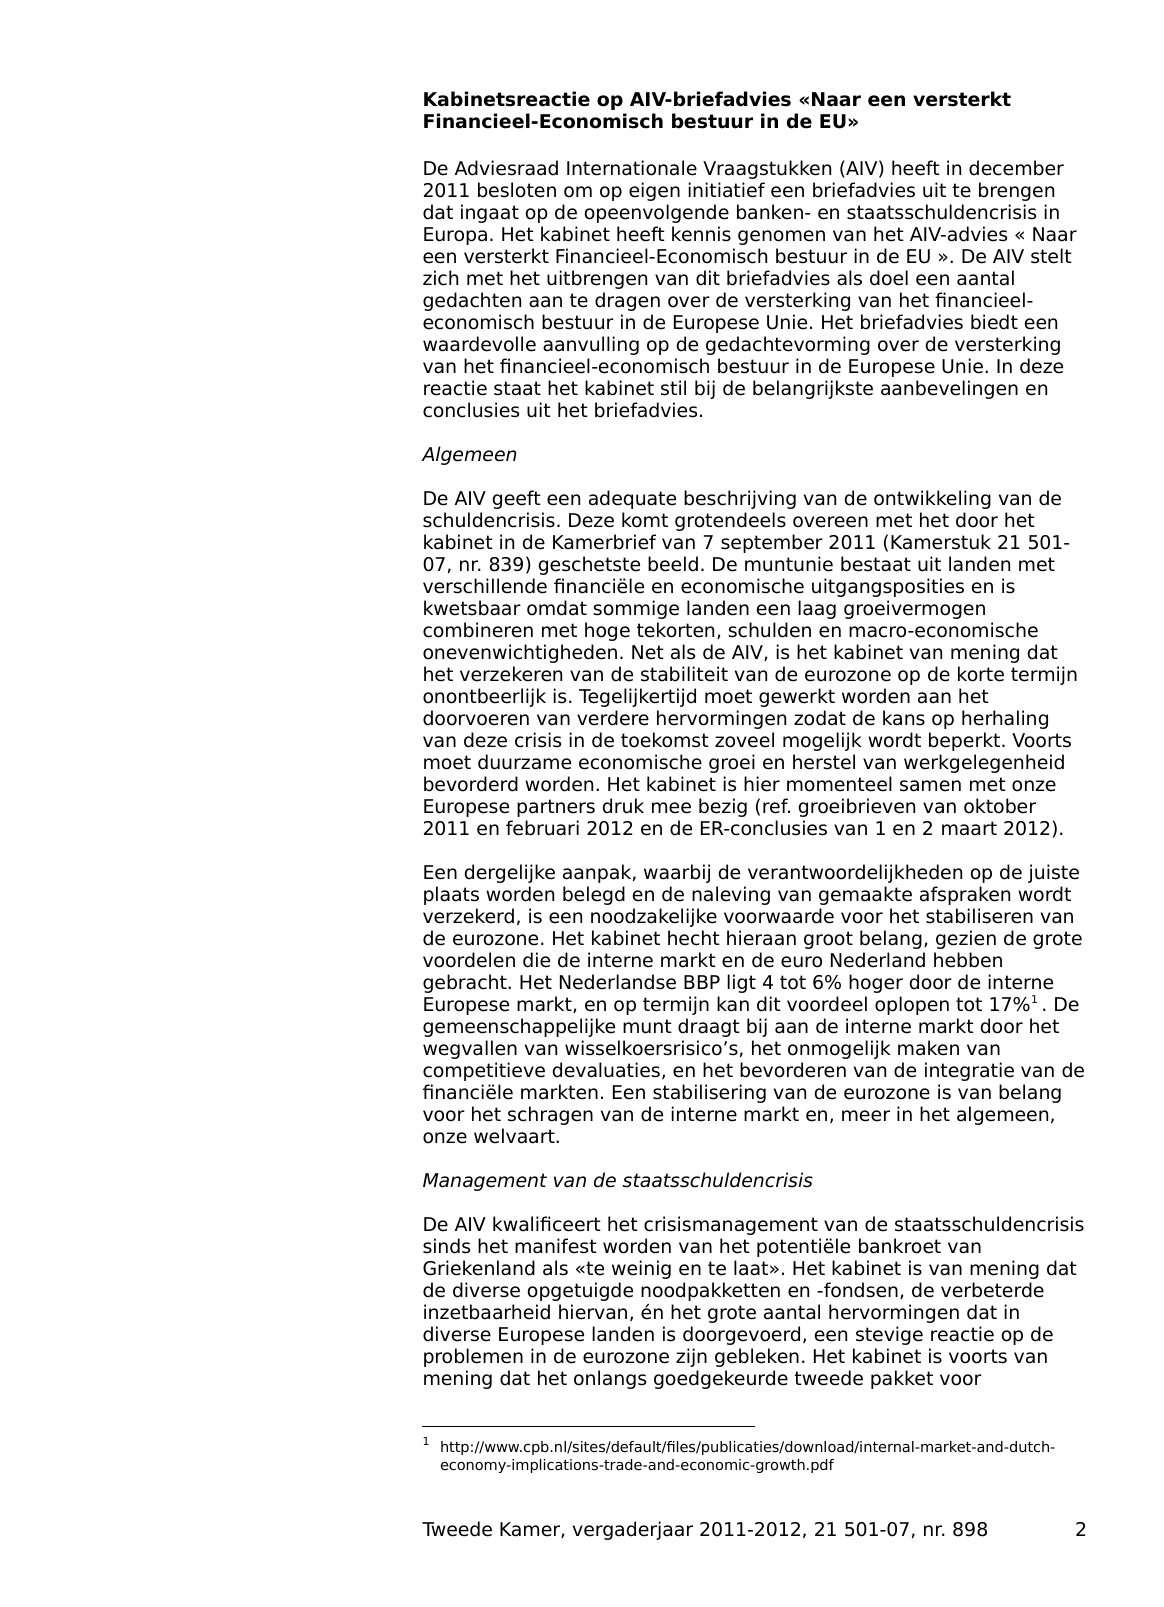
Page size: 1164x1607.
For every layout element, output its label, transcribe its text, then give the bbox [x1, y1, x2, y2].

text Een dergelijke aanpak, waarbij de verantwoordelijkheden op de juiste plaats worden belegd en de naleving van gemaakte afspraken wordt verzekerd, is een noodzakelijke voorwaarde voor het stabiliseren van de eurozone. Het kabinet hecht hieraan groot belang, gezien de grote voordelen die de interne markt en de euro Nederland hebben gebracht. Het Nederlandse BBP ligt 4 tot 6% hoger door de interne Europese markt, en op termijn kan dit voordeel oplopen tot 17%. De gemeenschappelijke munt draagt bij aan de interne markt door het wegvallen van wisselkoersrisico’s, het onmogelijk maken van competitieve devaluaties, en het bevorderen van de integratie van de financiële markten. Een stabilisering van de eurozone is van belang voor het schragen van de interne markt en, meer in het algemeen, onze welvaart. [422, 862, 1087, 1148]
text De Adviesraad Internationale Vraagstukken (AIV) heeft in december 2011 besloten om op eigen initiatief een briefadvies uit te brengen dat ingaat op de opeenvolgende banken- en staatsschuldencrisis in Europa. Het kabinet heeft kennis genomen van het AIV-advies « Naar een versterkt Financieel-Economisch bestuur in de EU ». De AIV stelt zich met het uitbrengen van dit briefadvies als doel een aantal gedachten aan te dragen over de versterking van het financieel-economisch bestuur in de Europese Unie. Het briefadvies biedt een waardevolle aanvulling op de gedachtevorming over de versterking van het financieel-economisch bestuur in de Europese Unie. In deze reactie staat het kabinet stil bij de belangrijkste aanbevelingen en conclusies uit het briefadvies. [422, 158, 1087, 422]
text De AIV kwalificeert het crisismanagement van de staatsschuldencrisis sinds het manifest worden van het potentiële bankroet van Griekenland als «te weinig en te laat». Het kabinet is van mening dat de diverse opgetuigde noodpakketten en -fondsen, de verbeterde inzetbaarheid hiervan, én het grote aantal hervormingen dat in diverse Europese landen is doorgevoerd, een stevige reactie op de problemen in de eurozone zijn gebleken. Het kabinet is voorts van mening dat het onlangs goedgekeurde tweede pakket voor [422, 1214, 1087, 1390]
subtitle Kabinetsreactie op AIV-briefadvies «Naar een versterkt Financieel-Economisch bestuur in de EU» [422, 89, 1087, 133]
subtitle Management van de staatsschuldencrisis [422, 1170, 1087, 1192]
subtitle Algemeen [422, 444, 1087, 466]
text http://www.cpb.nl/sites/default/files/publicaties/download/internal-market-and-dutch-economy-implications-trade-and-economic-growth.pdf [422, 1435, 1087, 1474]
text De AIV geeft een adequate beschrijving van de ontwikkeling van de schuldencrisis. Deze komt grotendeels overeen met het door het kabinet in de Kamerbrief van 7 september 2011 (Kamerstuk 21 501-07, nr. 839) geschetste beeld. De muntunie bestaat uit landen met verschillende financiële en economische uitgangsposities en is kwetsbaar omdat sommige landen een laag groeivermogen combineren met hoge tekorten, schulden en macro-economische onevenwichtigheden. Net als de AIV, is het kabinet van mening dat het verzekeren van de stabiliteit van de eurozone op de korte termijn onontbeerlijk is. Tegelijkertijd moet gewerkt worden aan het doorvoeren van verdere hervormingen zodat de kans op herhaling van deze crisis in de toekomst zoveel mogelijk wordt beperkt. Voorts moet duurzame economische groei en herstel van werkgelegenheid bevorderd worden. Het kabinet is hier momenteel samen met onze Europese partners druk mee bezig (ref. groeibrieven van oktober 2011 en februari 2012 en de ER-conclusies van 1 en 2 maart 2012). [422, 488, 1087, 840]
